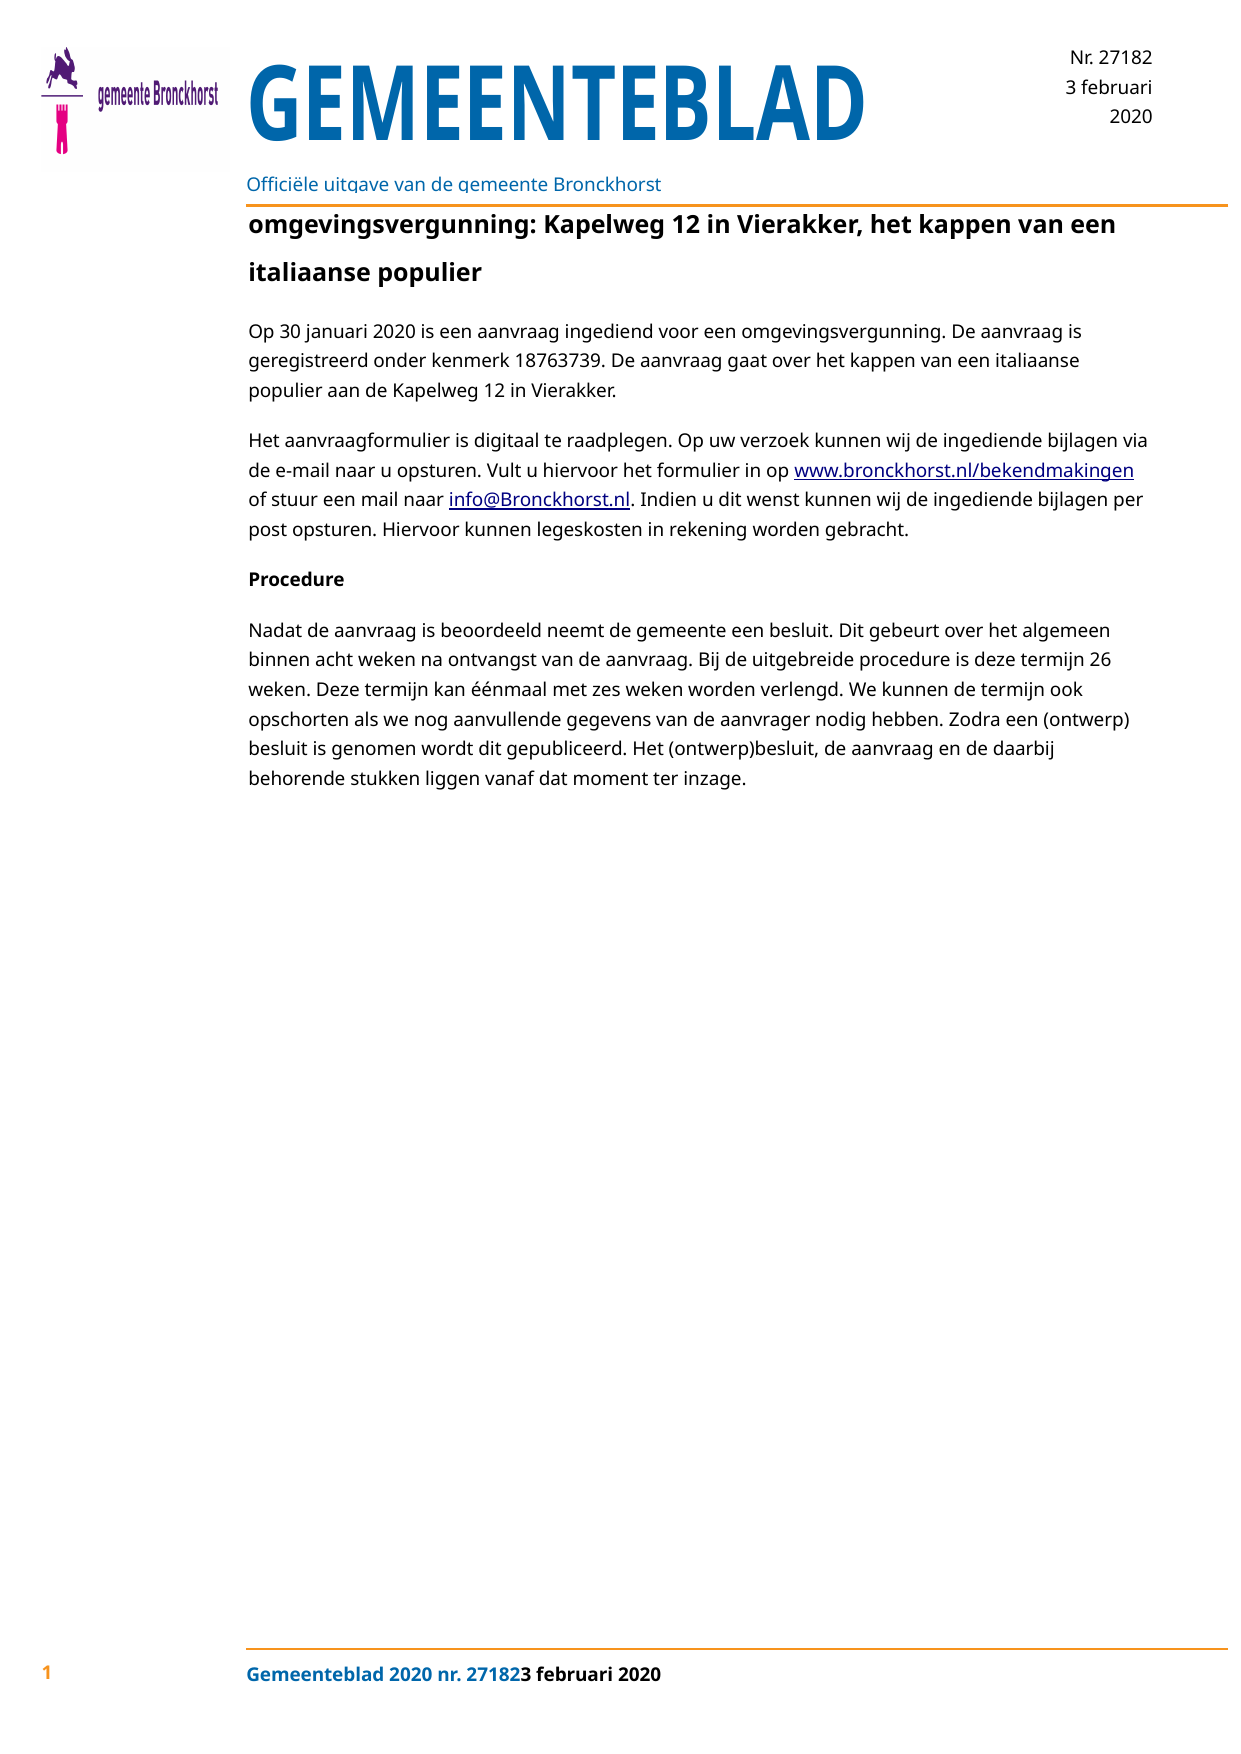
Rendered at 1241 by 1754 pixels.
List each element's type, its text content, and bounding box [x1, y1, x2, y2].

text Het aanvraagformulier is digitaal te raadplegen. Op uw verzoek kunnen wij de ingediende bijlagen via de e-mail naar u opsturen. Vult u hiervoor het formulier in op www.bronckhorst.nl/bekendmakingen of stuur een mail naar info@Bronckhorst.nl. Indien u dit wenst kunnen wij de ingediende bijlagen per post opsturen. Hiervoor kunnen legeskosten in rekening worden gebracht. [248, 427, 1152, 542]
picture [41, 47, 231, 172]
text Nadat de aanvraag is beoordeeld neemt de gemeente een besluit. Dit gebeurt over het algemeen binnen acht weken na ontvangst van de aanvraag. Bij de uitgebreide procedure is deze termijn 26 weken. Deze termijn kan éénmaal met zes weken worden verlengd. We kunnen de termijn ook opschorten als we nog aanvullende gegevens van de aanvrager nodig hebben. Zodra een (ontwerp) besluit is genomen wordt dit gepubliceerd. Het (ontwerp)besluit, de aanvraag en de daarbij behorende stukken liggen vanaf dat moment ter inzage. [248, 617, 1152, 791]
text Op 30 januari 2020 is een aanvraag ingediend voor een omgevingsvergunning. De aanvraag is geregistreerd onder kenmerk 18763739. De aanvraag gaat over het kappen van een italiaanse populier aan de Kapelweg 12 in Vierakker. [248, 318, 1152, 403]
text omgevingsvergunning: Kapelweg 12 in Vierakker, het kappen van een italiaanse populier [248, 207, 1152, 288]
text Procedure [248, 567, 1152, 592]
